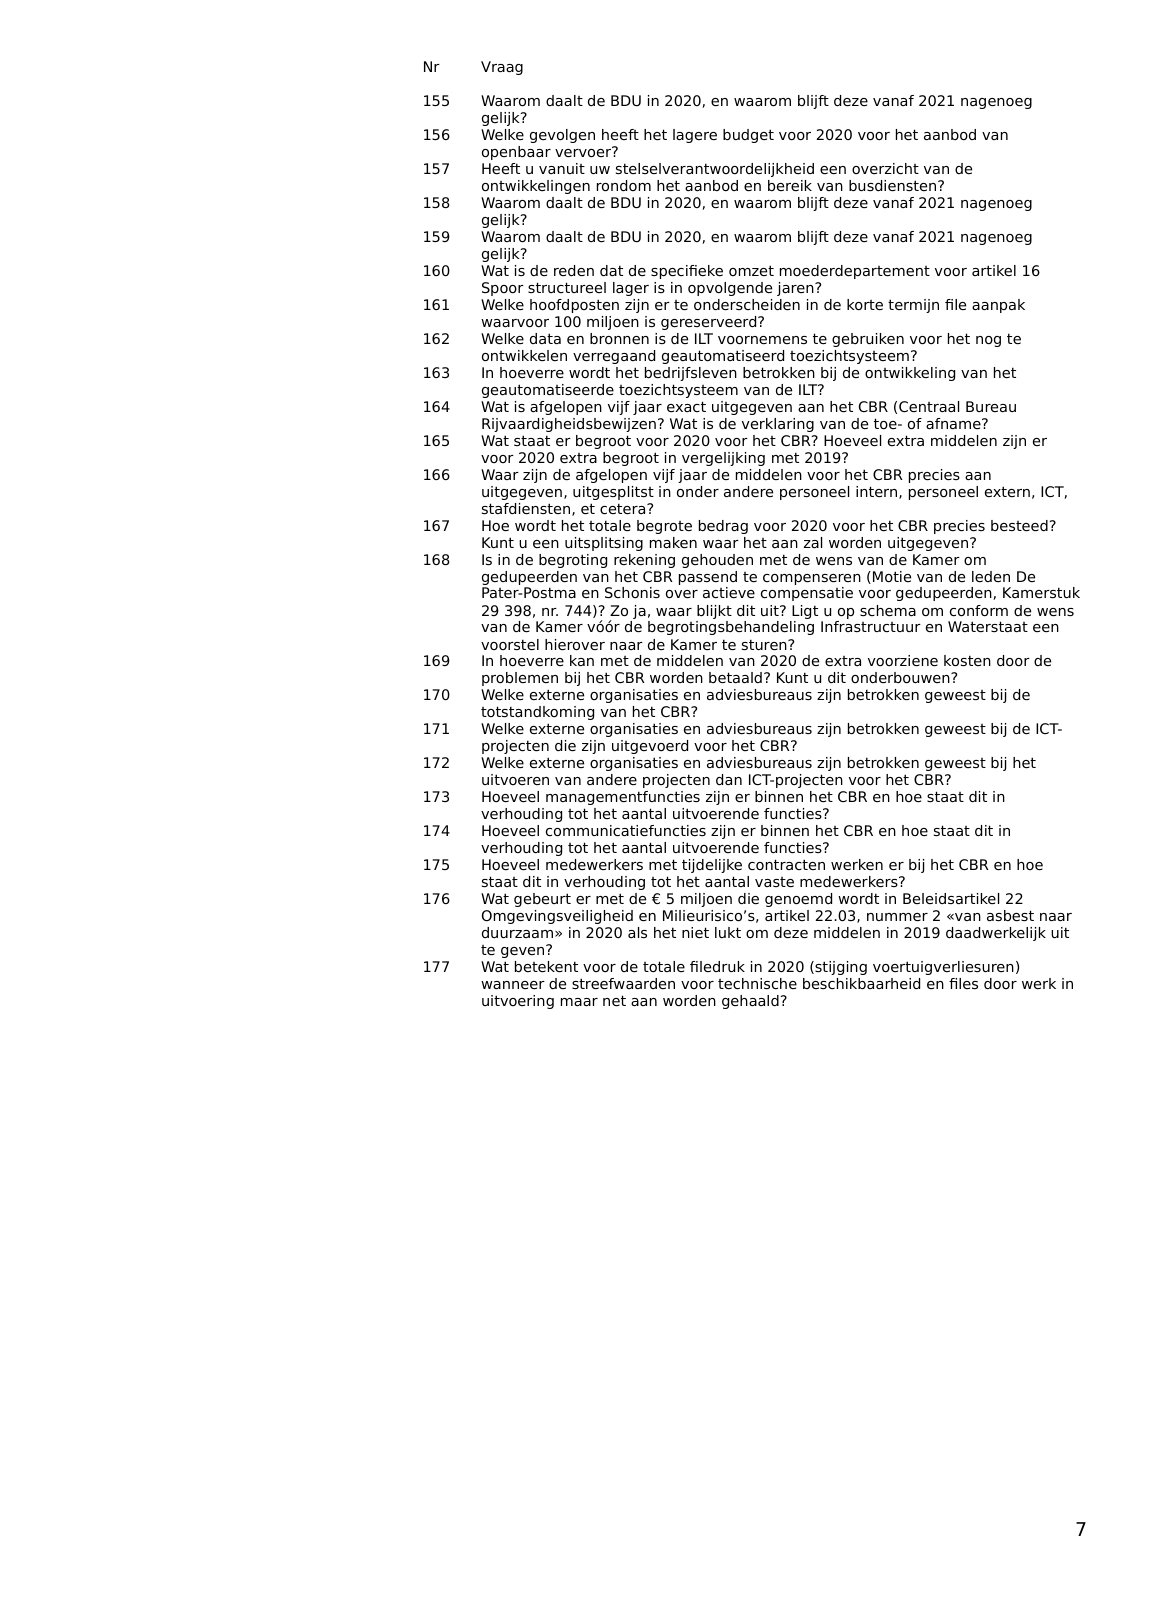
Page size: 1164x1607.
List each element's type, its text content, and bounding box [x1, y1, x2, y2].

table_cell Welke externe organisaties en adviesbureaus zijn betrokken geweest bij het uitvoeren van andere projecten dan ICT-projecten voor het CBR? [475, 755, 1087, 789]
table_cell 163 [422, 365, 475, 399]
table_cell 169 [422, 653, 475, 687]
table_cell 175 [422, 857, 475, 891]
table_cell Hoeveel managementfuncties zijn er binnen het CBR en hoe staat dit in verhouding tot het aantal uitvoerende functies? [475, 789, 1087, 823]
table_cell 162 [422, 331, 475, 365]
table_cell Waarom daalt de BDU in 2020, en waarom blijft deze vanaf 2021 nagenoeg gelijk? [475, 229, 1087, 263]
table_cell 168 [422, 551, 475, 653]
table_cell Wat betekent voor de totale filedruk in 2020 (stijging voertuigverliesuren) wanneer de streefwaarden voor technische beschikbaarheid en files door werk in uitvoering maar net aan worden gehaald? [475, 959, 1087, 1010]
table_cell Is in de begroting rekening gehouden met de wens van de Kamer om gedupeerden van het CBR passend te compenseren (Motie van de leden De Pater-Postma en Schonis over actieve compensatie voor gedupeerden, Kamerstuk 29 398, nr. 744)? Zo ja, waar blijkt dit uit? Ligt u op schema om conform de wens van de Kamer vóór de begrotingsbehandeling Infrastructuur en Waterstaat een voorstel hierover naar de Kamer te sturen? [475, 551, 1087, 653]
table_cell In hoeverre wordt het bedrijfsleven betrokken bij de ontwikkeling van het geautomatiseerde toezichtsysteem van de ILT? [475, 365, 1087, 399]
table_cell In hoeverre kan met de middelen van 2020 de extra voorziene kosten door de problemen bij het CBR worden betaald? Kunt u dit onderbouwen? [475, 653, 1087, 687]
table_cell Hoe wordt het totale begrote bedrag voor 2020 voor het CBR precies besteed? Kunt u een uitsplitsing maken waar het aan zal worden uitgegeven? [475, 518, 1087, 551]
table_cell [422, 76, 475, 93]
table_cell Welke gevolgen heeft het lagere budget voor 2020 voor het aanbod van openbaar vervoer? [475, 127, 1087, 161]
table_cell 160 [422, 263, 475, 297]
table_cell 167 [422, 518, 475, 551]
table_cell 159 [422, 229, 475, 263]
table_cell Wat gebeurt er met de € 5 miljoen die genoemd wordt in Beleidsartikel 22 Omgevingsveiligheid en Milieurisico’s, artikel 22.03, nummer 2 «van asbest naar duurzaam» in 2020 als het niet lukt om deze middelen in 2019 daadwerkelijk uit te geven? [475, 891, 1087, 959]
table_cell Wat staat er begroot voor 2020 voor het CBR? Hoeveel extra middelen zijn er voor 2020 extra begroot in vergelijking met 2019? [475, 433, 1087, 467]
table_cell 157 [422, 161, 475, 195]
table_header Vraag [475, 59, 1087, 76]
table_cell 161 [422, 297, 475, 331]
table_cell Wat is de reden dat de specifieke omzet moederdepartement voor artikel 16 Spoor structureel lager is in opvolgende jaren? [475, 263, 1087, 297]
table_cell 174 [422, 823, 475, 857]
table_cell Hoeveel medewerkers met tijdelijke contracten werken er bij het CBR en hoe staat dit in verhouding tot het aantal vaste medewerkers? [475, 857, 1087, 891]
table_cell 172 [422, 755, 475, 789]
table_cell Waarom daalt de BDU in 2020, en waarom blijft deze vanaf 2021 nagenoeg gelijk? [475, 195, 1087, 229]
table_cell 155 [422, 93, 475, 127]
table_cell 176 [422, 891, 475, 959]
table_cell Wat is afgelopen vijf jaar exact uitgegeven aan het CBR (Centraal Bureau Rijvaardigheidsbewijzen? Wat is de verklaring van de toe- of afname? [475, 399, 1087, 433]
table_cell [475, 76, 1087, 93]
table_cell 177 [422, 959, 475, 1010]
table_cell 166 [422, 467, 475, 517]
table_cell 165 [422, 433, 475, 467]
table_cell 164 [422, 399, 475, 433]
table_cell 170 [422, 687, 475, 721]
table_cell Hoeveel communicatiefuncties zijn er binnen het CBR en hoe staat dit in verhouding tot het aantal uitvoerende functies? [475, 823, 1087, 857]
table_cell 158 [422, 195, 475, 229]
table_cell Welke data en bronnen is de ILT voornemens te gebruiken voor het nog te ontwikkelen verregaand geautomatiseerd toezichtsysteem? [475, 331, 1087, 365]
table_cell 171 [422, 721, 475, 755]
table_cell Heeft u vanuit uw stelselverantwoordelijkheid een overzicht van de ontwikkelingen rondom het aanbod en bereik van busdiensten? [475, 161, 1087, 195]
table_cell 173 [422, 789, 475, 823]
table_cell Waar zijn de afgelopen vijf jaar de middelen voor het CBR precies aan uitgegeven, uitgesplitst in onder andere personeel intern, personeel extern, ICT, stafdiensten, et cetera? [475, 467, 1087, 517]
table_cell 156 [422, 127, 475, 161]
table_header Nr [422, 59, 475, 76]
table_cell Welke hoofdposten zijn er te onderscheiden in de korte termijn file aanpak waarvoor 100 miljoen is gereserveerd? [475, 297, 1087, 331]
table_cell Welke externe organisaties en adviesbureaus zijn betrokken geweest bij de totstandkoming van het CBR? [475, 687, 1087, 721]
table_cell Waarom daalt de BDU in 2020, en waarom blijft deze vanaf 2021 nagenoeg gelijk? [475, 93, 1087, 127]
table_cell Welke externe organisaties en adviesbureaus zijn betrokken geweest bij de ICT-projecten die zijn uitgevoerd voor het CBR? [475, 721, 1087, 755]
